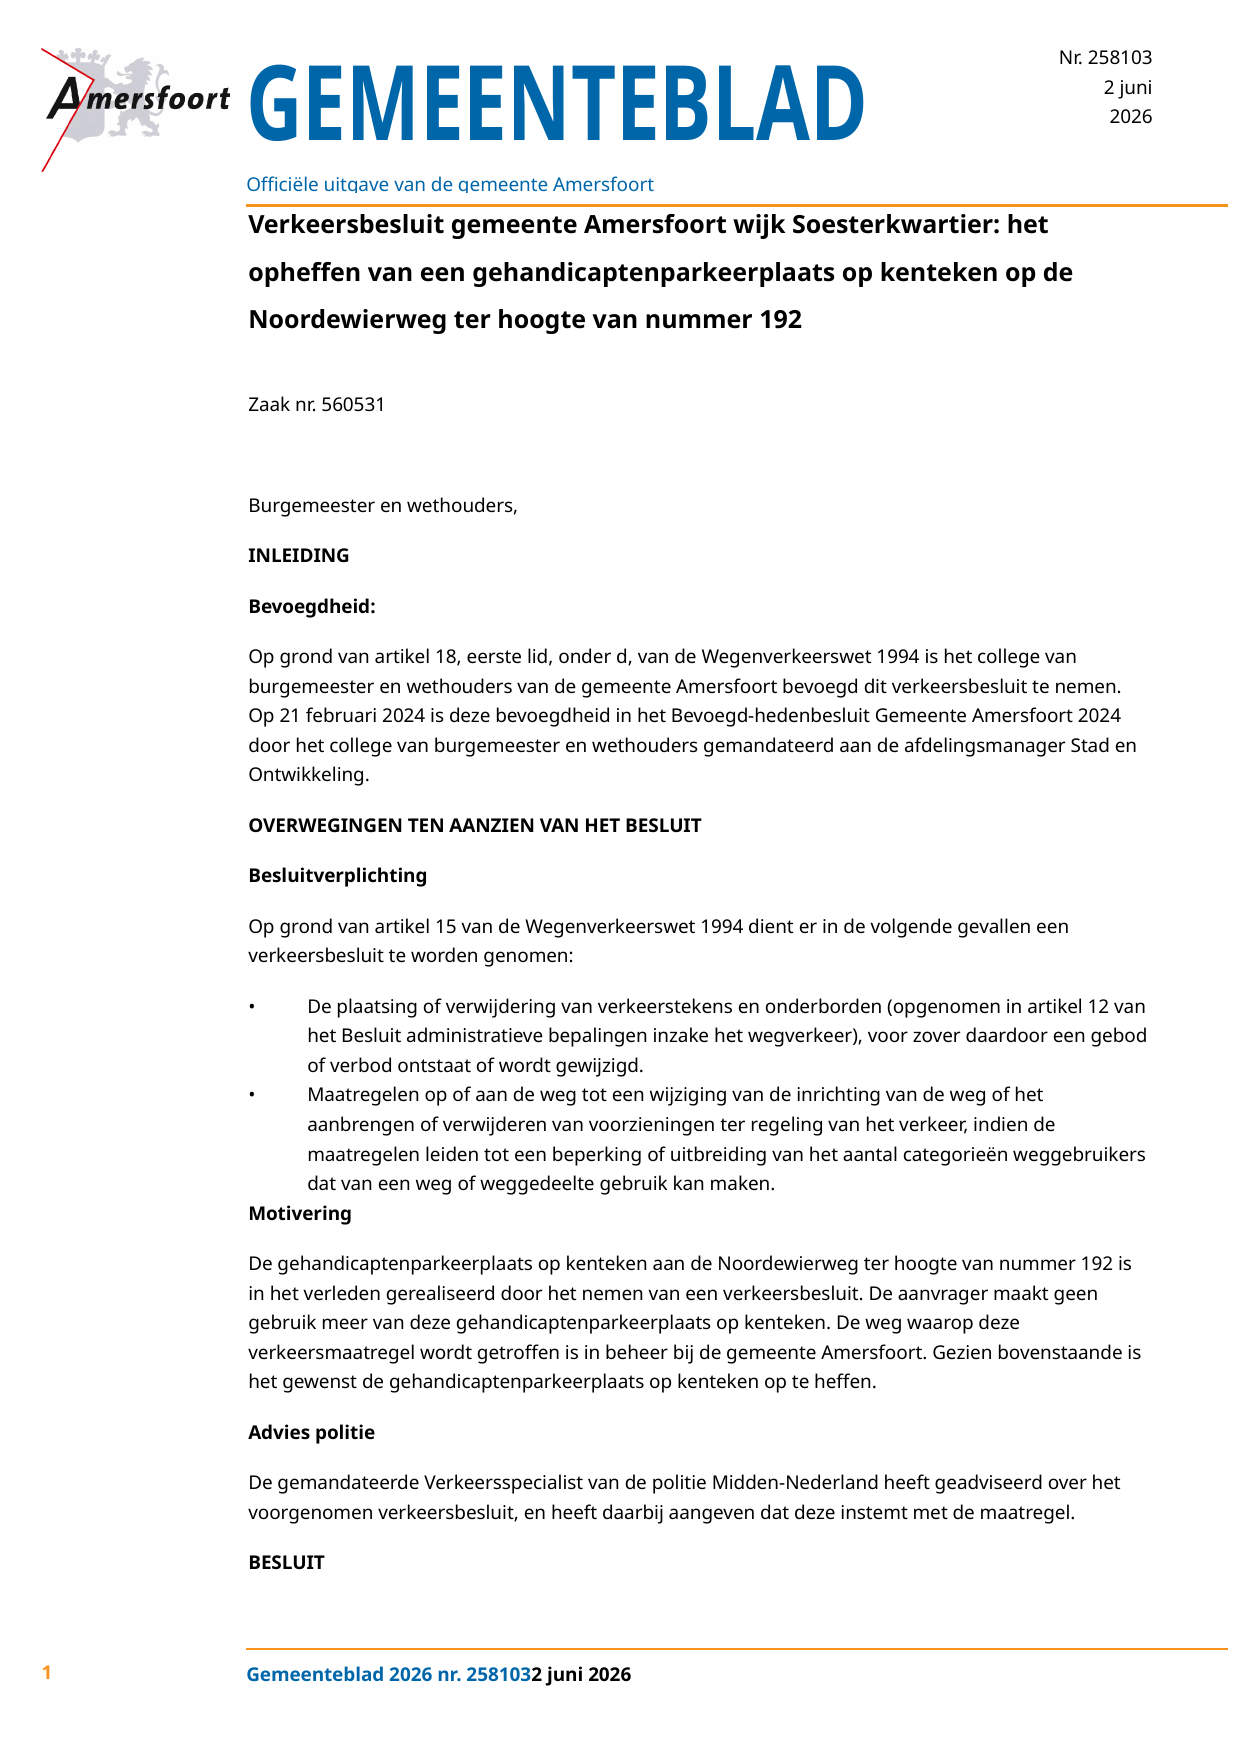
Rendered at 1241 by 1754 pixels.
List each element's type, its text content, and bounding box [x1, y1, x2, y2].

list De plaatsing of verwijdering van verkeerstekens en onderborden (opgenomen in artikel 12 van het Besluit administratieve bepalingen inzake het wegverkeer), voor zover daardoor een gebod of verbod ontstaat of wordt gewijzigd. [248, 993, 1152, 1078]
text OVERWEGINGEN TEN AANZIEN VAN HET BESLUIT [248, 812, 1152, 838]
text Bevoegdheid: [248, 593, 1152, 619]
text Burgemeester en wethouders, [248, 492, 1152, 518]
text Motivering [248, 1200, 1152, 1226]
text Besluitverplichting [248, 862, 1152, 888]
text BESLUIT [248, 1549, 1152, 1575]
list Maatregelen op of aan de weg tot een wijziging van de inrichting van de weg of het aanbrengen of verwijderen van voorzieningen ter regeling van het verkeer, indien de maatregelen leiden tot een beperking of uitbreiding van het aantal categorieën weggebruikers dat van een weg of weggedeelte gebruik kan maken. [248, 1082, 1152, 1196]
picture [41, 47, 231, 172]
text INLEIDING [248, 542, 1152, 568]
text Advies politie [248, 1419, 1152, 1445]
text Verkeersbesluit gemeente Amersfoort wijk Soesterkwartier: het opheffen van een gehandicaptenparkeerplaats op kenteken op de Noordewierweg ter hoogte van nummer 192 [248, 207, 1152, 336]
text Op grond van artikel 15 van de Wegenverkeerswet 1994 dient er in de volgende gevallen een verkeersbesluit te worden genomen: [248, 913, 1152, 968]
text De gemandateerde Verkeersspecialist van de politie Midden-Nederland heeft geadviseerd over het voorgenomen verkeersbesluit, en heeft daarbij aangeven dat deze instemt met de maatregel. [248, 1469, 1152, 1525]
text De gehandicaptenparkeerplaats op kenteken aan de Noordewierweg ter hoogte van nummer 192 is in het verleden gerealiseerd door het nemen van een verkeersbesluit. De aanvrager maakt geen gebruik meer van deze gehandicaptenparkeerplaats op kenteken. De weg waarop deze verkeersmaatregel wordt getroffen is in beheer bij de gemeente Amersfoort. Gezien bovenstaande is het gewenst de gehandicaptenparkeerplaats op kenteken op te heffen. [248, 1250, 1152, 1394]
text Zaak nr. 560531 [248, 391, 1152, 417]
text Op grond van artikel 18, eerste lid, onder d, van de Wegenverkeerswet 1994 is het college van burgemeester en wethouders van de gemeente Amersfoort bevoegd dit verkeersbesluit te nemen. Op 21 februari 2024 is deze bevoegdheid in het Bevoegd-hedenbesluit Gemeente Amersfoort 2024 door het college van burgemeester en wethouders gemandateerd aan de afdelingsmanager Stad en Ontwikkeling. [248, 643, 1152, 787]
